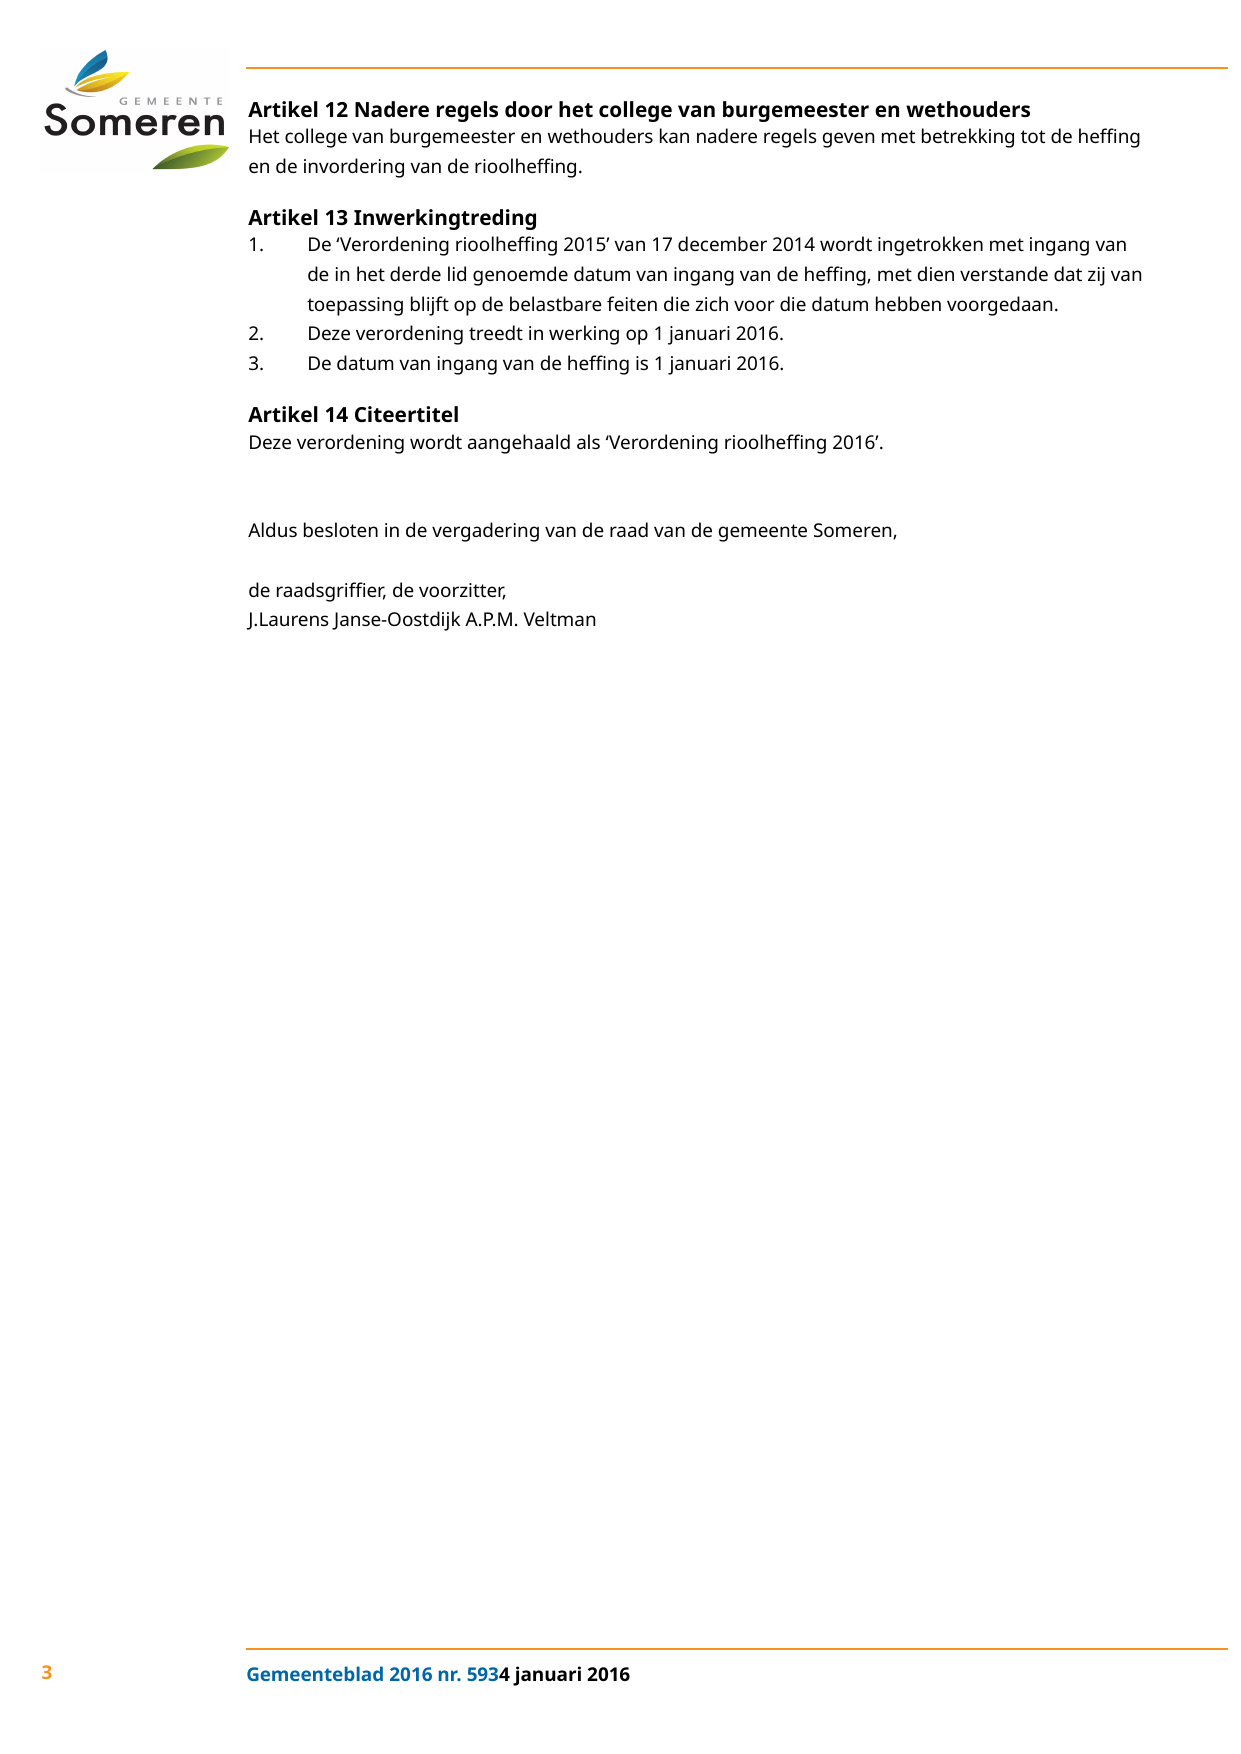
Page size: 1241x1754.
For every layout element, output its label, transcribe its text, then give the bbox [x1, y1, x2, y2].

text J.Laurens Janse-Oostdijk A.P.M. Veltman [248, 606, 1152, 632]
picture [41, 47, 231, 172]
text Deze verordening wordt aangehaald als ‘Verordening rioolheffing 2016’. [248, 429, 1152, 454]
list De ‘Verordening rioolheffing 2015’ van 17 december 2014 wordt ingetrokken met ingang van de in het derde lid genoemde datum van ingang van de heffing, met dien verstande dat zij van toepassing blijft op de belastbare feiten die zich voor die datum hebben voorgedaan. [248, 232, 1152, 317]
list Deze verordening treedt in werking op 1 januari 2016. [248, 320, 1152, 346]
list De datum van ingang van de heffing is 1 januari 2016. [248, 350, 1152, 376]
text Artikel 13 Inwerkingtreding [248, 203, 1152, 232]
text Artikel 14 Citeertitel [248, 400, 1152, 429]
text de raadsgriffier, de voorzitter, [248, 577, 1152, 602]
text Het college van burgemeester en wethouders kan nadere regels geven met betrekking tot de heffing en de invordering van de rioolheffing. [248, 123, 1152, 178]
text Aldus besloten in de vergadering van de raad van de gemeente Someren, [248, 518, 1152, 543]
text Artikel 12 Nadere regels door het college van burgemeester en wethouders [248, 95, 1152, 123]
